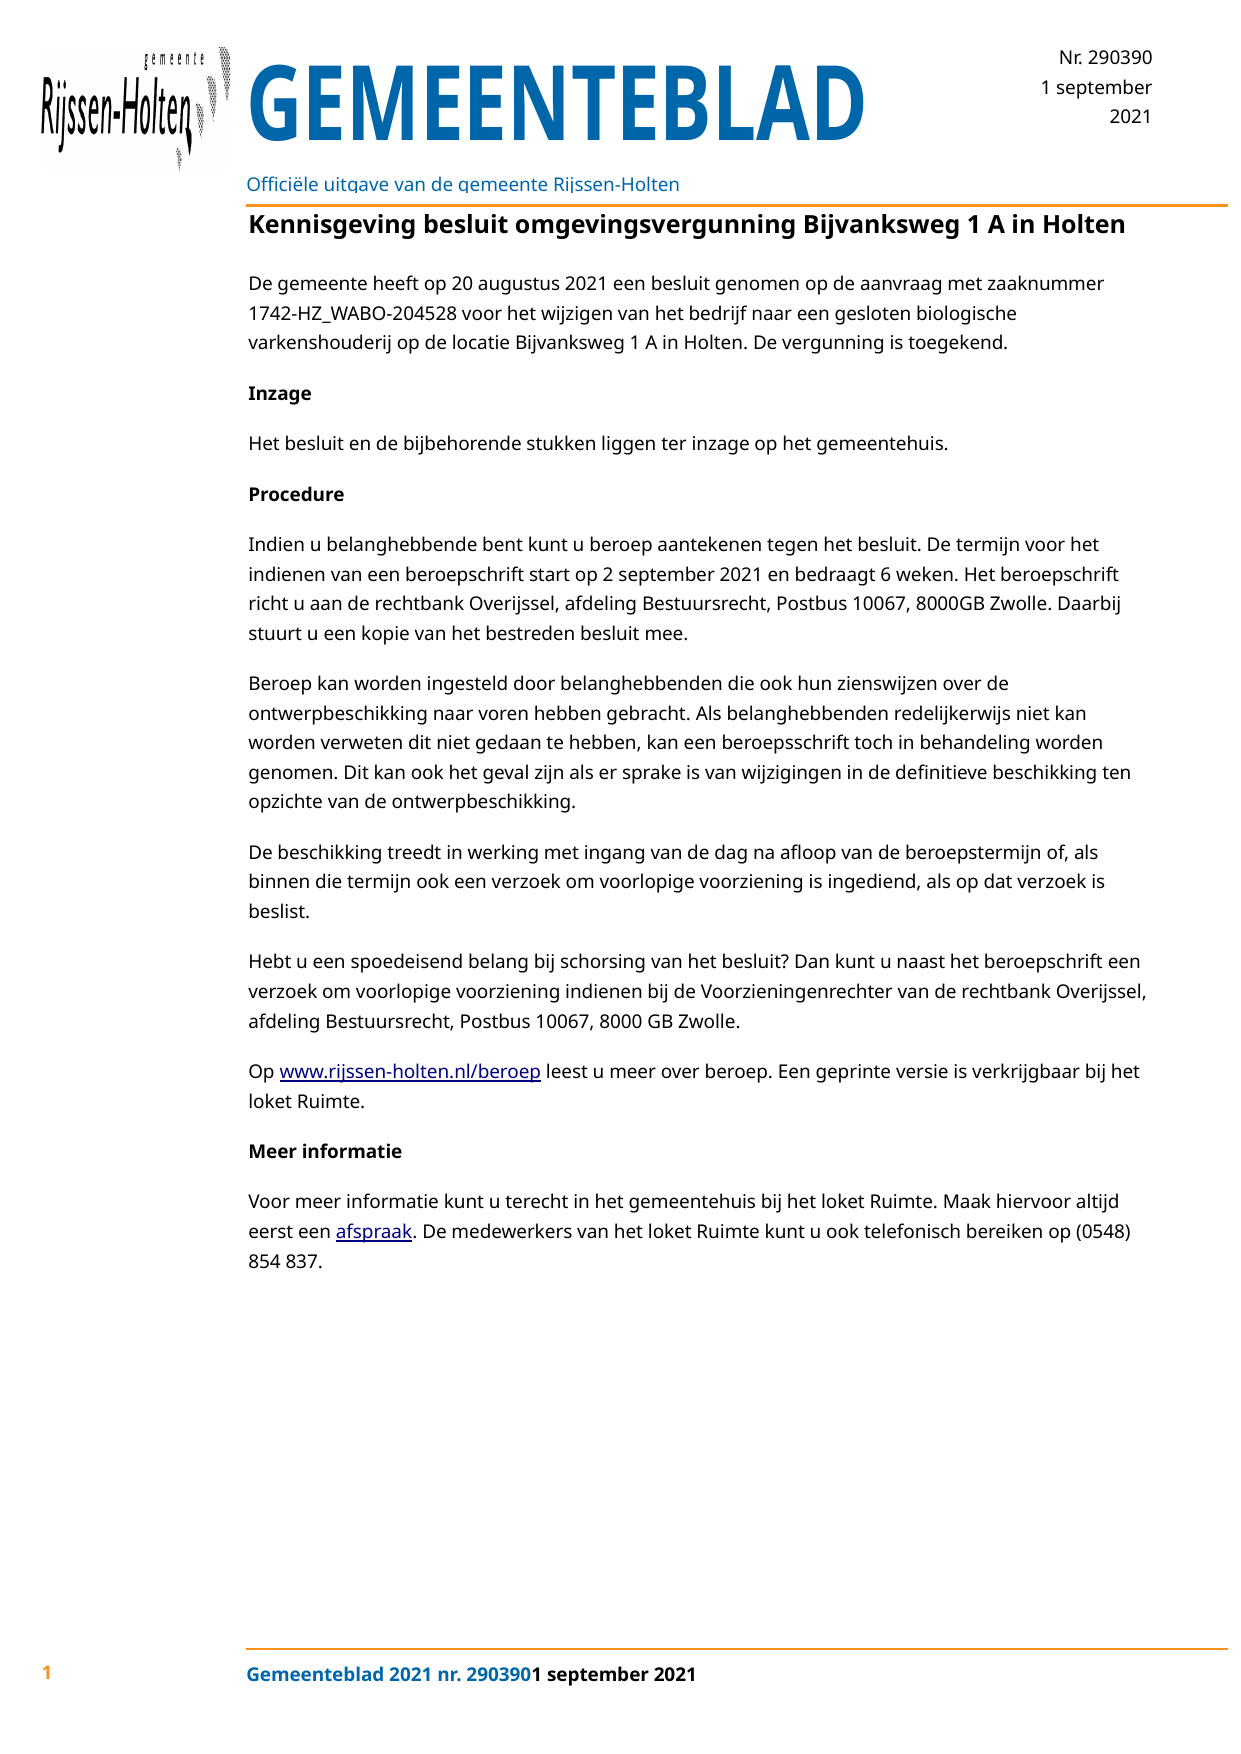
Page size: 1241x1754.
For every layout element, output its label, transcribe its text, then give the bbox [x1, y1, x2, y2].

text Inzage [248, 380, 1152, 406]
text De beschikking treedt in werking met ingang van de dag na afloop van de beroepstermijn of, als binnen die termijn ook een verzoek om voorlopige voorziening is ingediend, als op dat verzoek is beslist. [248, 839, 1152, 924]
text De gemeente heeft op 20 augustus 2021 een besluit genomen op de aanvraag met zaaknummer 1742-HZ_WABO-204528 voor het wijzigen van het bedrijf naar een gesloten biologische varkenshouderij op de locatie Bijvanksweg 1 A in Holten. De vergunning is toegekend. [248, 270, 1152, 355]
text Indien u belanghebbende bent kunt u beroep aantekenen tegen het besluit. De termijn voor het indienen van een beroepschrift start op 2 september 2021 en bedraagt 6 weken. Het beroepschrift richt u aan de rechtbank Overijssel, afdeling Bestuursrecht, Postbus 10067, 8000GB Zwolle. Daarbij stuurt u een kopie van het bestreden besluit mee. [248, 531, 1152, 646]
picture [41, 47, 231, 172]
text Het besluit en de bijbehorende stukken liggen ter inzage op het gemeentehuis. [248, 430, 1152, 456]
text Kennisgeving besluit omgevingsvergunning Bijvanksweg 1 A in Holten [248, 207, 1152, 241]
text Voor meer informatie kunt u terecht in het gemeentehuis bij het loket Ruimte. Maak hiervoor altijd eerst een afspraak. De medewerkers van het loket Ruimte kunt u ook telefonisch bereiken op (0548) 854 837. [248, 1189, 1152, 1273]
text Procedure [248, 481, 1152, 506]
text Meer informatie [248, 1138, 1152, 1164]
text Hebt u een spoedeisend belang bij schorsing van het besluit? Dan kunt u naast het beroepschrift een verzoek om voorlopige voorziening indienen bij de Voorzieningenrechter van de rechtbank Overijssel, afdeling Bestuursrecht, Postbus 10067, 8000 GB Zwolle. [248, 949, 1152, 1033]
text Op www.rijssen-holten.nl/beroep leest u meer over beroep. Een geprinte versie is verkrijgbaar bij het loket Ruimte. [248, 1058, 1152, 1113]
text Beroep kan worden ingesteld door belanghebbenden die ook hun zienswijzen over de ontwerpbeschikking naar voren hebben gebracht. Als belanghebbenden redelijkerwijs niet kan worden verweten dit niet gedaan te hebben, kan een beroepsschrift toch in behandeling worden genomen. Dit kan ook het geval zijn als er sprake is van wijzigingen in de definitieve beschikking ten opzichte van de ontwerpbeschikking. [248, 670, 1152, 814]
